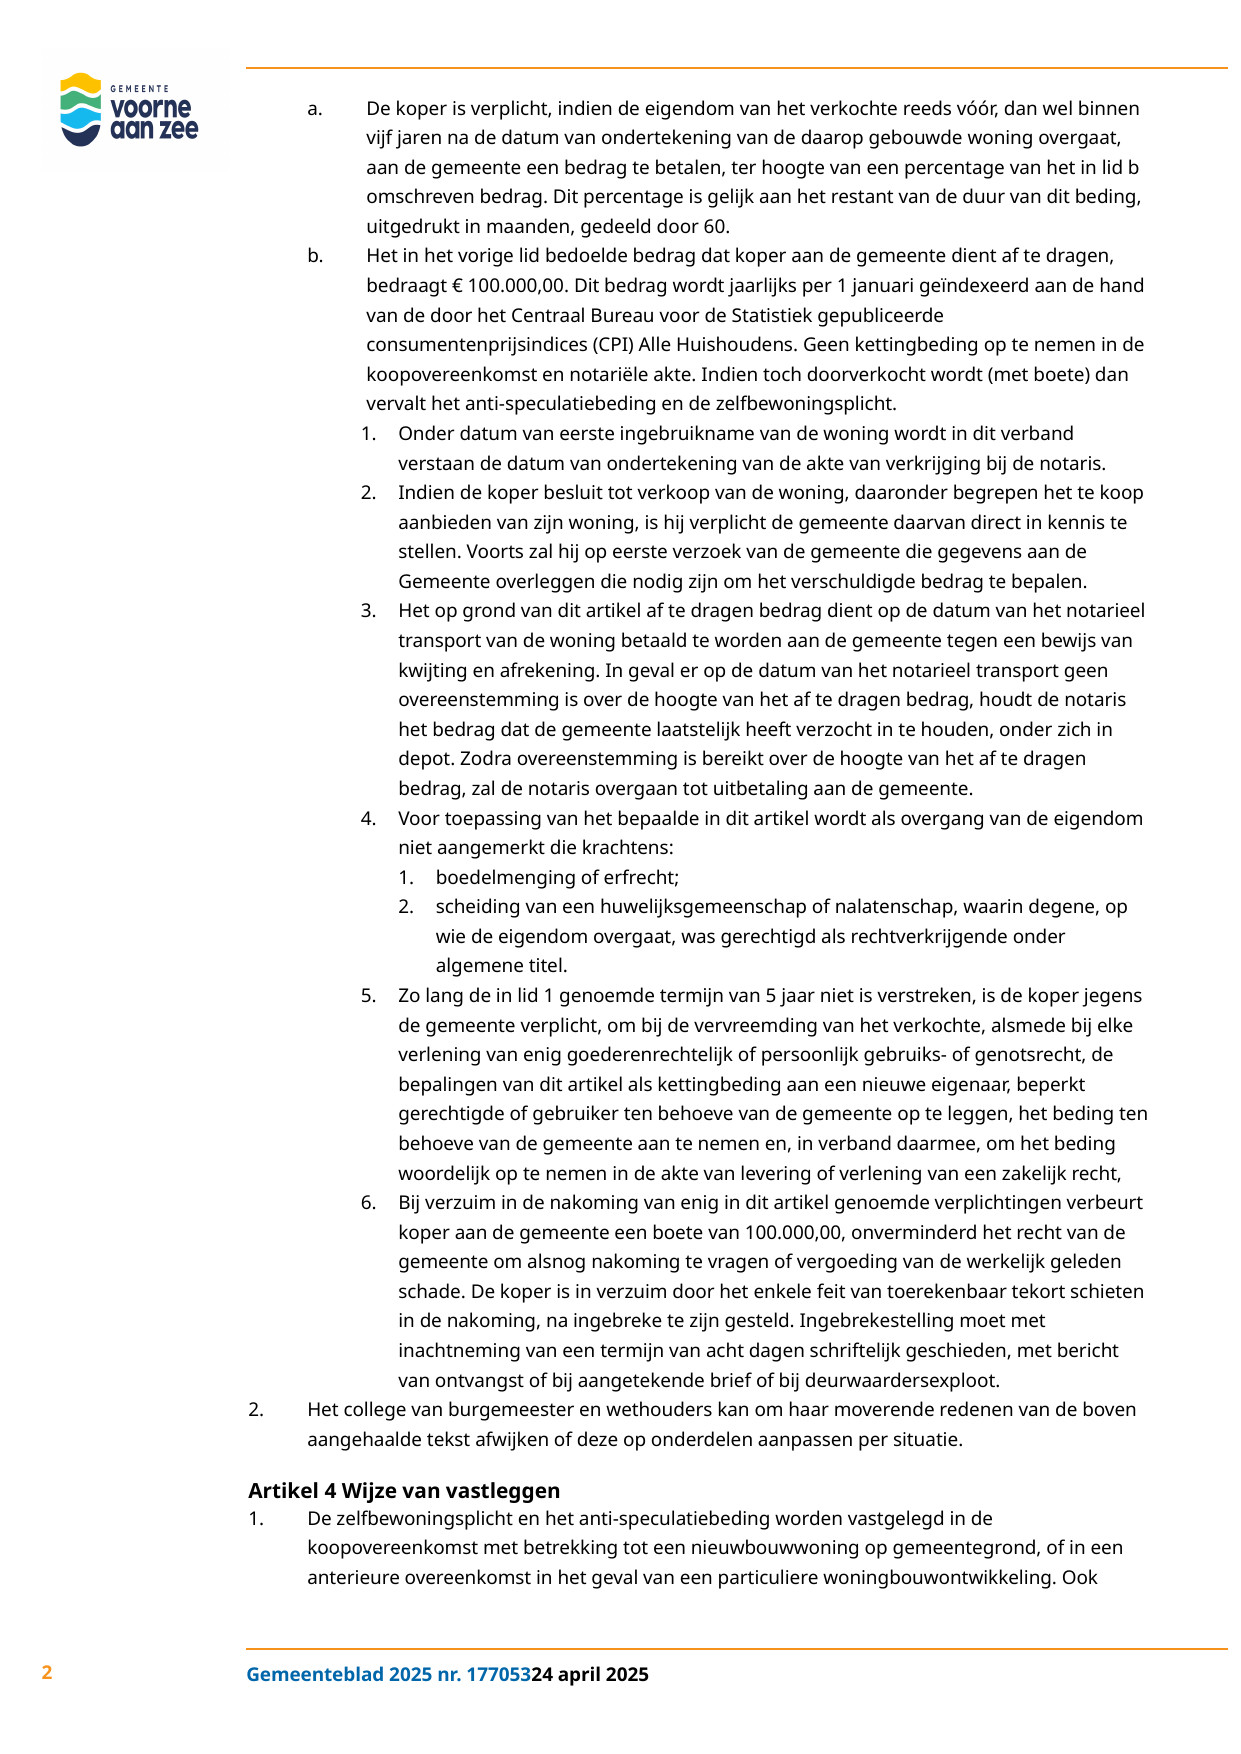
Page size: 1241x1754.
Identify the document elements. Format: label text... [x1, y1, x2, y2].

list scheiding van een huwelijksgemeenschap of nalatenschap, waarin degene, op wie de eigendom overgaat, was gerechtigd als rechtverkrijgende onder algemene titel. [398, 893, 1152, 978]
text Artikel 4 Wijze van vastleggen [248, 1476, 1152, 1505]
list Zo lang de in lid 1 genoemde termijn van 5 jaar niet is verstreken, is de koper jegens de gemeente verplicht, om bij de vervreemding van het verkochte, alsmede bij elke verlening van enig goederenrechtelijk of persoonlijk gebruiks- of genotsrecht, de bepalingen van dit artikel als kettingbeding aan een nieuwe eigenaar, beperkt gerechtigde of gebruiker ten behoeve van de gemeente op te leggen, het beding ten behoeve van de gemeente aan te nemen en, in verband daarmee, om het beding woordelijk op te nemen in de akte van levering of verlening van een zakelijk recht, [361, 982, 1152, 1186]
list Bij verzuim in de nakoming van enig in dit artikel genoemde verplichtingen verbeurt koper aan de gemeente een boete van 100.000,00, onverminderd het recht van de gemeente om alsnog nakoming te vragen of vergoeding van de werkelijk geleden schade. De koper is in verzuim door het enkele feit van toerekenbaar tekort schieten in de nakoming, na ingebreke te zijn gesteld. Ingebrekestelling moet met inachtneming van een termijn van acht dagen schriftelijk geschieden, met bericht van ontvangst of bij aangetekende brief of bij deurwaardersexploot. [361, 1189, 1152, 1393]
list Onder datum van eerste ingebruikname van de woning wordt in dit verband verstaan de datum van ondertekening van de akte van verkrijging bij de notaris. [361, 420, 1152, 476]
list boedelmenging of erfrecht; [398, 864, 1152, 890]
picture [41, 47, 231, 172]
list De koper is verplicht, indien de eigendom van het verkochte reeds vóór, dan wel binnen vijf jaren na de datum van ondertekening van de daarop gebouwde woning overgaat, aan de gemeente een bedrag te betalen, ter hoogte van een percentage van het in lid b omschreven bedrag. Dit percentage is gelijk aan het restant van de duur van dit beding, uitgedrukt in maanden, gedeeld door 60. [307, 95, 1152, 239]
list Het op grond van dit artikel af te dragen bedrag dient op de datum van het notarieel transport van de woning betaald te worden aan de gemeente tegen een bewijs van kwijting en afrekening. In geval er op de datum van het notarieel transport geen overeenstemming is over de hoogte van het af te dragen bedrag, houdt de notaris het bedrag dat de gemeente laatstelijk heeft verzocht in te houden, onder zich in depot. Zodra overeenstemming is bereikt over de hoogte van het af te dragen bedrag, zal de notaris overgaan tot uitbetaling aan de gemeente. [361, 598, 1152, 801]
list De zelfbewoningsplicht en het anti-speculatiebeding worden vastgelegd in de koopovereenkomst met betrekking tot een nieuwbouwwoning op gemeentegrond, of in een anterieure overeenkomst in het geval van een particuliere woningbouwontwikkeling. Ook [248, 1505, 1152, 1590]
list Het college van burgemeester en wethouders kan om haar moverende redenen van de boven aangehaalde tekst afwijken of deze op onderdelen aanpassen per situatie. [248, 1396, 1152, 1452]
list Indien de koper besluit tot verkoop van de woning, daaronder begrepen het te koop aanbieden van zijn woning, is hij verplicht de gemeente daarvan direct in kennis te stellen. Voorts zal hij op eerste verzoek van de gemeente die gegevens aan de Gemeente overleggen die nodig zijn om het verschuldigde bedrag te bepalen. [361, 479, 1152, 594]
list Het in het vorige lid bedoelde bedrag dat koper aan de gemeente dient af te dragen, bedraagt € 100.000,00. Dit bedrag wordt jaarlijks per 1 januari geïndexeerd aan de hand van de door het Centraal Bureau voor de Statistiek gepubliceerde consumentenprijsindices (CPI) Alle Huishoudens. Geen kettingbeding op te nemen in de koopovereenkomst en notariële akte. Indien toch doorverkocht wordt (met boete) dan vervalt het anti-speculatiebeding en de zelfbewoningsplicht. [307, 243, 1152, 416]
list Voor toepassing van het bepaalde in dit artikel wordt als overgang van de eigendom niet aangemerkt die krachtens: [361, 805, 1152, 860]
